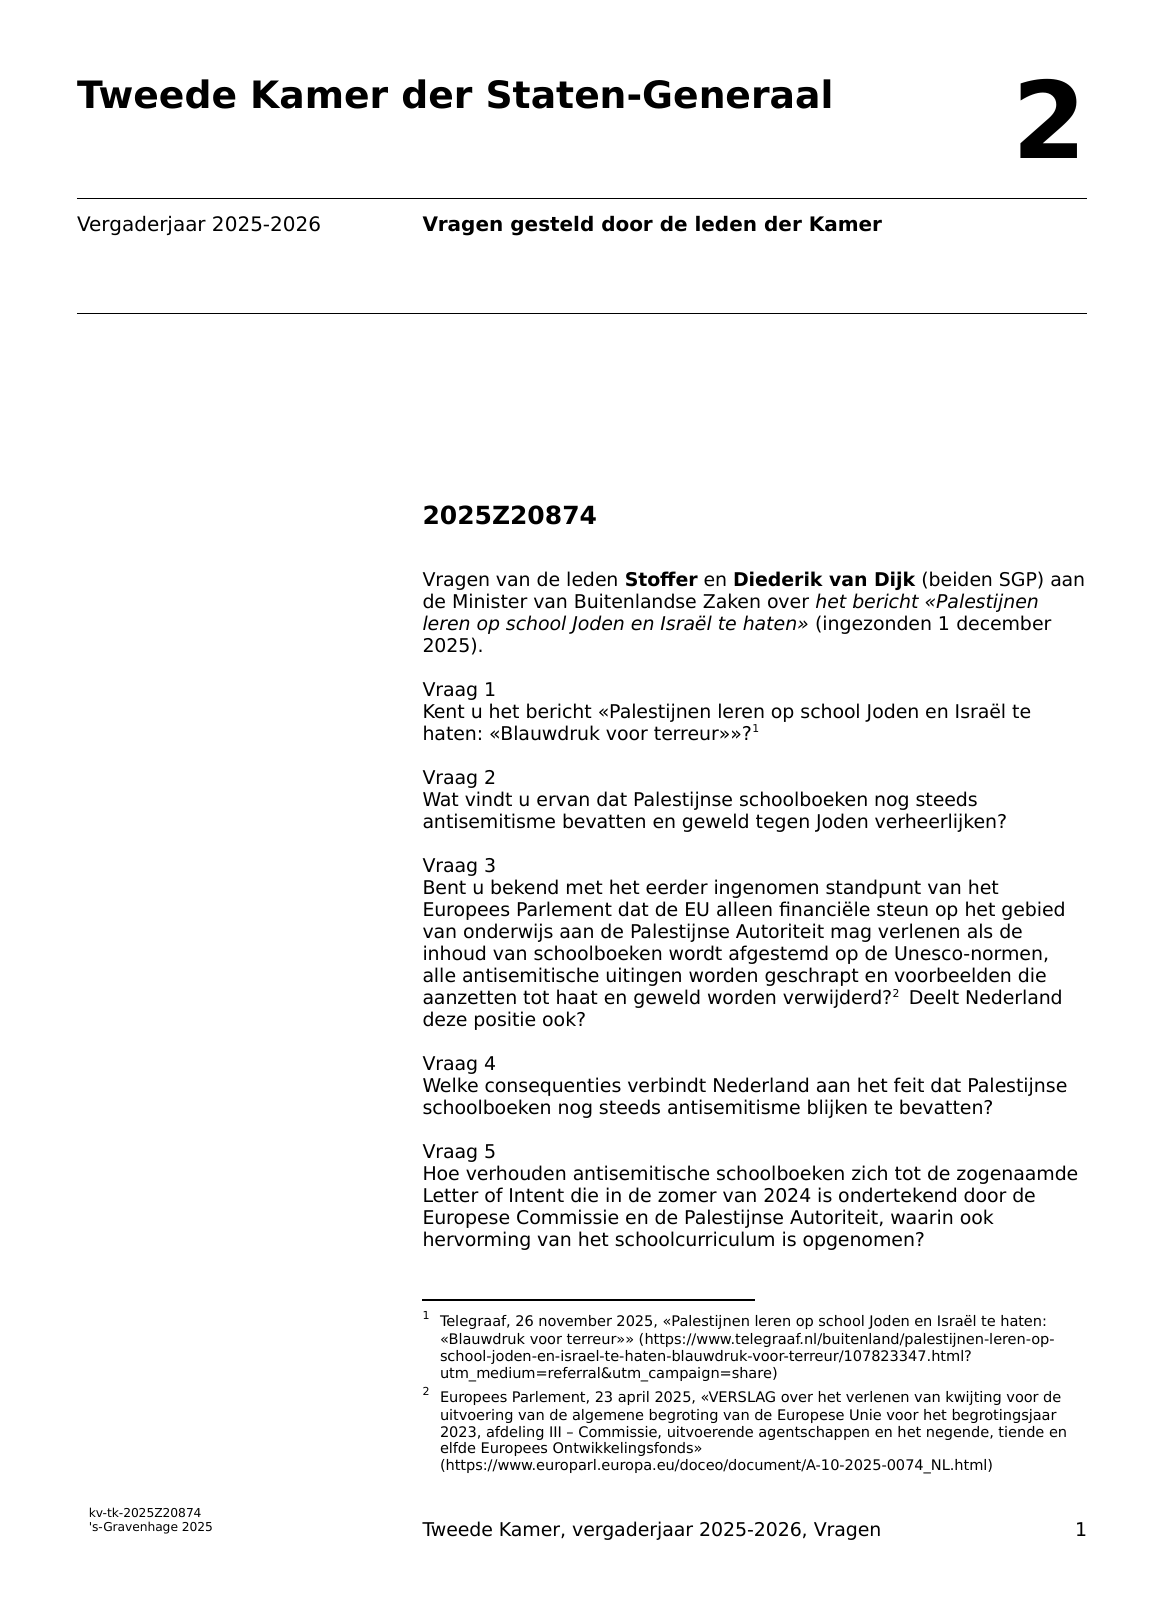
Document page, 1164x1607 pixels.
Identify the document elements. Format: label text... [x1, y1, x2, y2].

table_cell Vragen gesteld door de leden der Kamer [422, 199, 1087, 313]
text Wat vindt u ervan dat Palestijnse schoolboeken nog steeds antisemitisme bevatten en geweld tegen Joden verheerlijken? [422, 789, 1087, 833]
text Vraag 2 [422, 767, 1087, 789]
text Telegraaf, 26 november 2025, «Palestijnen leren op school Joden en Israël te haten: «Blauwdruk voor terreur»» (https://www.telegraaf.nl/buitenland/palestijnen-leren-op-school-joden-en-israel-te-haten-blauwdruk-voor-terreur/107823347.html?utm_medium=referral&utm_campaign=share) [422, 1309, 1087, 1382]
text Vraag 4 [422, 1053, 1087, 1075]
table_header 2 [886, 59, 1087, 198]
text Welke consequenties verbindt Nederland aan het feit dat Palestijnse schoolboeken nog steeds antisemitisme blijken te bevatten? [422, 1075, 1087, 1119]
text Hoe verhouden antisemitische schoolboeken zich tot de zogenaamde Letter of Intent die in de zomer van 2024 is ondertekend door de Europese Commissie en de Palestijnse Autoriteit, waarin ook hervorming van het schoolcurriculum is opgenomen? [422, 1163, 1087, 1251]
text Vraag 1 [422, 679, 1087, 701]
text Vragen van de leden Stoffer en Diederik van Dijk (beiden SGP) aan de Minister van Buitenlandse Zaken over het bericht «Palestijnen leren op school Joden en Israël te haten» (ingezonden 1 december 2025). [422, 569, 1087, 657]
text Vraag 5 [422, 1141, 1087, 1163]
table_header Tweede Kamer der Staten-Generaal [77, 59, 886, 198]
text Bent u bekend met het eerder ingenomen standpunt van het Europees Parlement dat de EU alleen financiële steun op het gebied van onderwijs aan de Palestijnse Autoriteit mag verlenen als de inhoud van schoolboeken wordt afgestemd op de Unesco-normen, alle antisemitische uitingen worden geschrapt en voorbeelden die aanzetten tot haat en geweld worden verwijderd? Deelt Nederland deze positie ook? [422, 877, 1087, 1031]
text Europees Parlement, 23 april 2025, «VERSLAG over het verlenen van kwijting voor de uitvoering van de algemene begroting van de Europese Unie voor het begrotingsjaar 2023, afdeling III – Commissie, uitvoerende agentschappen en het negende, tiende en elfde Europees Ontwikkelingsfonds» (https://www.europarl.europa.eu/doceo/document/A-10-2025-0074_NL.html) [422, 1385, 1087, 1474]
text kv-tk-2025Z20874 [88, 1506, 323, 1520]
text 2025Z20874 [422, 501, 1087, 531]
text Vraag 3 [422, 855, 1087, 877]
table_cell Vergaderjaar 2025-2026 [77, 199, 422, 313]
text Kent u het bericht «Palestijnen leren op school Joden en Israël te haten: «Blauwdruk voor terreur»»? [422, 701, 1087, 745]
text 's-Gravenhage 2025 [88, 1520, 323, 1534]
